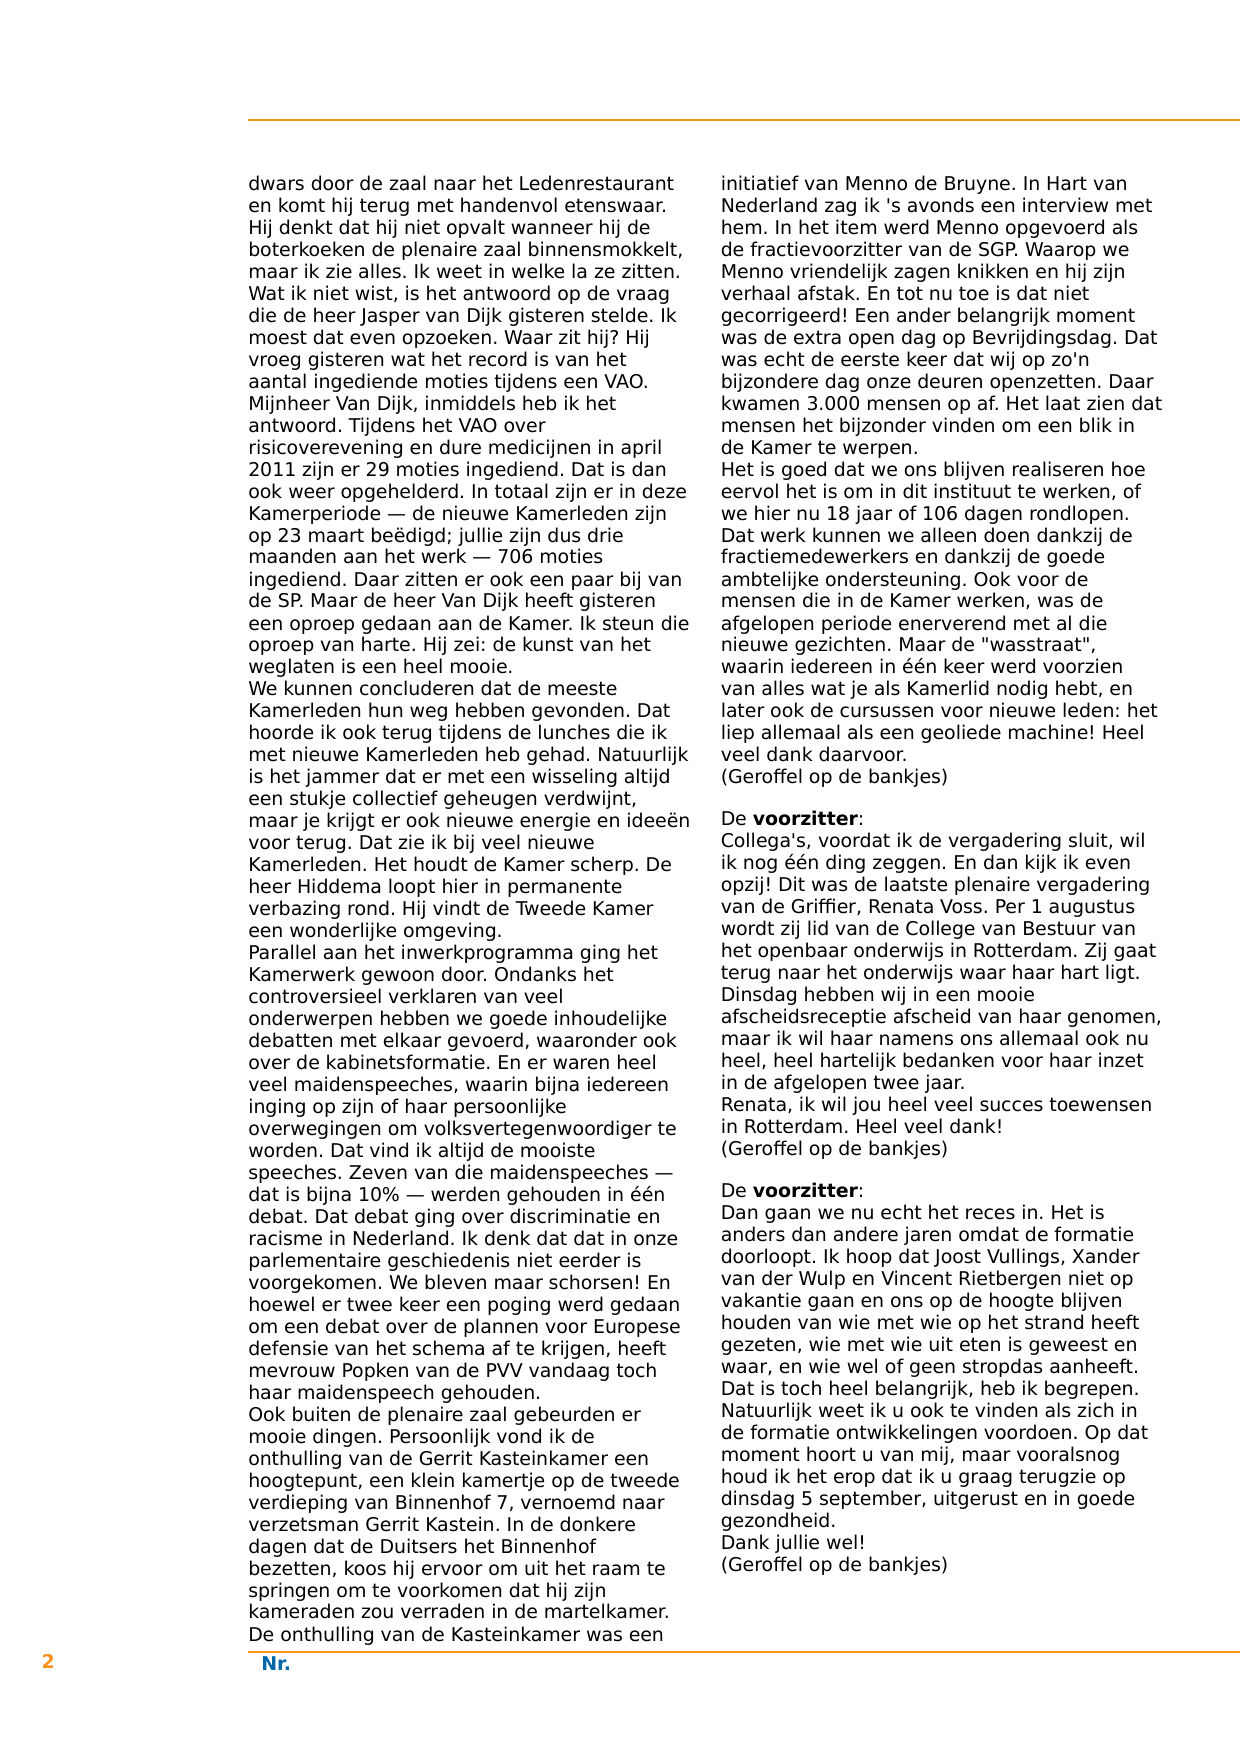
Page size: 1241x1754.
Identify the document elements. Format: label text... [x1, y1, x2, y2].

text Ook buiten de plenaire zaal gebeurden er mooie dingen. Persoonlijk vond ik de onthulling van de Gerrit Kasteinkamer een hoogtepunt, een klein kamertje op de tweede verdieping van Binnenhof 7, vernoemd naar verzetsman Gerrit Kastein. In de donkere dagen dat de Duitsers het Binnenhof bezetten, koos hij ervoor om uit het raam te springen om te voorkomen dat hij zijn kameraden zou verraden in de martelkamer. De onthulling van de Kasteinkamer was een [248, 1404, 691, 1645]
text (Geroffel op de bankjes) [721, 1138, 1163, 1160]
text Renata, ik wil jou heel veel succes toewensen in Rotterdam. Heel veel dank! [721, 1094, 1163, 1138]
text De voorzitter: [721, 808, 1163, 830]
text initiatief van Menno de Bruyne. In Hart van Nederland zag ik 's avonds een interview met hem. In het item werd Menno opgevoerd als de fractievoorzitter van de SGP. Waarop we Menno vriendelijk zagen knikken en hij zijn verhaal afstak. En tot nu toe is dat niet gecorrigeerd! Een ander belangrijk moment was de extra open dag op Bevrijdingsdag. Dat was echt de eerste keer dat wij op zo'n bijzondere dag onze deuren openzetten. Daar kwamen 3.000 mensen op af. Het laat zien dat mensen het bijzonder vinden om een blik in de Kamer te werpen. [721, 173, 1163, 458]
text (Geroffel op de bankjes) [721, 1553, 1163, 1576]
text Wat ik niet wist, is het antwoord op de vraag die de heer Jasper van Dijk gisteren stelde. Ik moest dat even opzoeken. Waar zit hij? Hij vroeg gisteren wat het record is van het aantal ingediende moties tijdens een VAO. Mijnheer Van Dijk, inmiddels heb ik het antwoord. Tijdens het VAO over risicoverevening en dure medicijnen in april 2011 zijn er 29 moties ingediend. Dat is dan ook weer opgehelderd. In totaal zijn er in deze Kamerperiode — de nieuwe Kamerleden zijn op 23 maart beëdigd; jullie zijn dus drie maanden aan het werk — 706 moties ingediend. Daar zitten er ook een paar bij van de SP. Maar de heer Van Dijk heeft gisteren een oproep gedaan aan de Kamer. Ik steun die oproep van harte. Hij zei: de kunst van het weglaten is een heel mooie. [248, 283, 691, 678]
text Parallel aan het inwerkprogramma ging het Kamerwerk gewoon door. Ondanks het controversieel verklaren van veel onderwerpen hebben we goede inhoudelijke debatten met elkaar gevoerd, waaronder ook over de kabinetsformatie. En er waren heel veel maidenspeeches, waarin bijna iedereen inging op zijn of haar persoonlijke overwegingen om volksvertegenwoordiger te worden. Dat vind ik altijd de mooiste speeches. Zeven van die maidenspeeches — dat is bijna 10% — werden gehouden in één debat. Dat debat ging over discriminatie en racisme in Nederland. Ik denk dat dat in onze parlementaire geschiedenis niet eerder is voorgekomen. We bleven maar schorsen! En hoewel er twee keer een poging werd gedaan om een debat over de plannen voor Europese defensie van het schema af te krijgen, heeft mevrouw Popken van de PVV vandaag toch haar maidenspeech gehouden. [248, 942, 691, 1404]
text De voorzitter: [721, 1180, 1163, 1202]
text Collega's, voordat ik de vergadering sluit, wil ik nog één ding zeggen. En dan kijk ik even opzij! Dit was de laatste plenaire vergadering van de Griffier, Renata Voss. Per 1 augustus wordt zij lid van de College van Bestuur van het openbaar onderwijs in Rotterdam. Zij gaat terug naar het onderwijs waar haar hart ligt. Dinsdag hebben wij in een mooie afscheidsreceptie afscheid van haar genomen, maar ik wil haar namens ons allemaal ook nu heel, heel hartelijk bedanken voor haar inzet in de afgelopen twee jaar. [721, 830, 1163, 1094]
text Het is goed dat we ons blijven realiseren hoe eervol het is om in dit instituut te werken, of we hier nu 18 jaar of 106 dagen rondlopen. Dat werk kunnen we alleen doen dankzij de fractiemedewerkers en dankzij de goede ambtelijke ondersteuning. Ook voor de mensen die in de Kamer werken, was de afgelopen periode enerverend met al die nieuwe gezichten. Maar de "wasstraat", waarin iedereen in één keer werd voorzien van alles wat je als Kamerlid nodig hebt, en later ook de cursussen voor nieuwe leden: het liep allemaal als een geoliede machine! Heel veel dank daarvoor. [721, 458, 1163, 766]
text Dank jullie wel! [721, 1532, 1163, 1553]
text Dan gaan we nu echt het reces in. Het is anders dan andere jaren omdat de formatie doorloopt. Ik hoop dat Joost Vullings, Xander van der Wulp en Vincent Rietbergen niet op vakantie gaan en ons op de hoogte blijven houden van wie met wie op het strand heeft gezeten, wie met wie uit eten is geweest en waar, en wie wel of geen stropdas aanheeft. Dat is toch heel belangrijk, heb ik begrepen. [721, 1202, 1163, 1400]
text We kunnen concluderen dat de meeste Kamerleden hun weg hebben gevonden. Dat hoorde ik ook terug tijdens de lunches die ik met nieuwe Kamerleden heb gehad. Natuurlijk is het jammer dat er met een wisseling altijd een stukje collectief geheugen verdwijnt, maar je krijgt er ook nieuwe energie en ideeën voor terug. Dat zie ik bij veel nieuwe Kamerleden. Het houdt de Kamer scherp. De heer Hiddema loopt hier in permanente verbazing rond. Hij vindt de Tweede Kamer een wonderlijke omgeving. [248, 678, 691, 942]
text Natuurlijk weet ik u ook te vinden als zich in de formatie ontwikkelingen voordoen. Op dat moment hoort u van mij, maar vooralsnog houd ik het erop dat ik u graag terugzie op dinsdag 5 september, uitgerust en in goede gezondheid. [721, 1400, 1163, 1532]
text dwars door de zaal naar het Ledenrestaurant en komt hij terug met handenvol etenswaar. Hij denkt dat hij niet opvalt wanneer hij de boterkoeken de plenaire zaal binnensmokkelt, maar ik zie alles. Ik weet in welke la ze zitten. [248, 173, 691, 283]
text (Geroffel op de bankjes) [721, 766, 1163, 788]
